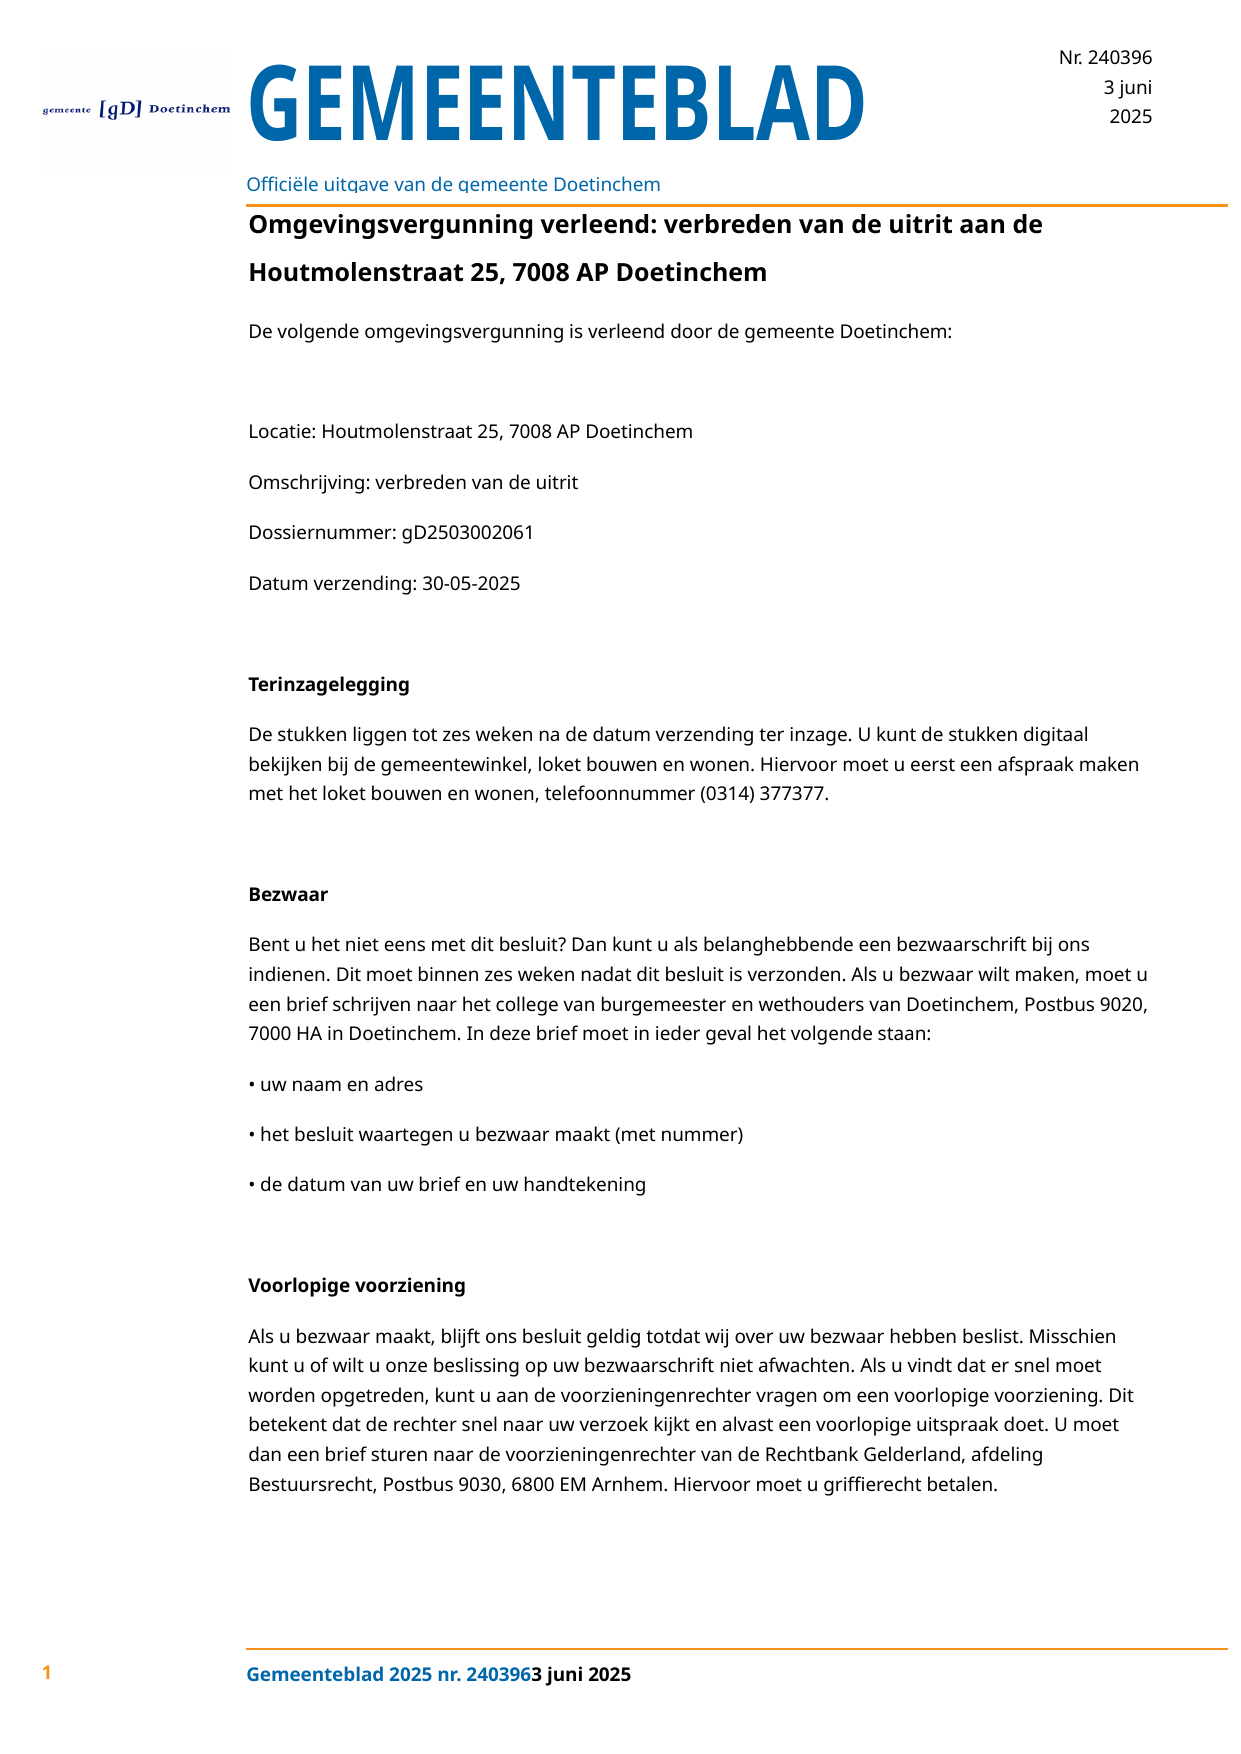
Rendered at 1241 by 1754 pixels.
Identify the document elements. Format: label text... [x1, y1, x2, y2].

text Omschrijving: verbreden van de uitrit [248, 469, 1152, 495]
text Als u bezwaar maakt, blijft ons besluit geldig totdat wij over uw bezwaar hebben beslist. Misschien kunt u of wilt u onze beslissing op uw bezwaarschrift niet afwachten. Als u vindt dat er snel moet worden opgetreden, kunt u aan de voorzieningenrechter vragen om een voorlopige voorziening. Dit betekent dat de rechter snel naar uw verzoek kijkt en alvast een voorlopige uitspraak doet. U moet dan een brief sturen naar de voorzieningenrechter van de Rechtbank Gelderland, afdeling Bestuursrecht, Postbus 9030, 6800 EM Arnhem. Hiervoor moet u griffierecht betalen. [248, 1323, 1152, 1497]
text Datum verzending: 30-05-2025 [248, 570, 1152, 596]
text De volgende omgevingsvergunning is verleend door de gemeente Doetinchem: [248, 318, 1152, 344]
text De stukken liggen tot zes weken na de datum verzending ter inzage. U kunt de stukken digitaal bekijken bij de gemeentewinkel, loket bouwen en wonen. Hiervoor moet u eerst een afspraak maken met het loket bouwen en wonen, telefoonnummer (0314) 377377. [248, 721, 1152, 806]
text • het besluit waartegen u bezwaar maakt (met nummer) [248, 1121, 1152, 1147]
text Locatie: Houtmolenstraat 25, 7008 AP Doetinchem [248, 419, 1152, 444]
text Bent u het niet eens met dit besluit? Dan kunt u als belanghebbende een bezwaarschrift bij ons indienen. Dit moet binnen zes weken nadat dit besluit is verzonden. Als u bezwaar wilt maken, moet u een brief schrijven naar het college van burgemeester en wethouders van Doetinchem, Postbus 9020, 7000 HA in Doetinchem. In deze brief moet in ieder geval het volgende staan: [248, 932, 1152, 1046]
picture [41, 47, 231, 172]
text Terinzagelegging [248, 671, 1152, 697]
text • de datum van uw brief en uw handtekening [248, 1172, 1152, 1197]
text Dossiernummer: gD2503002061 [248, 519, 1152, 545]
text Omgevingsvergunning verleend: verbreden van de uitrit aan de Houtmolenstraat 25, 7008 AP Doetinchem [248, 207, 1152, 288]
text Bezwaar [248, 881, 1152, 907]
text • uw naam en adres [248, 1071, 1152, 1097]
text Voorlopige voorziening [248, 1272, 1152, 1298]
